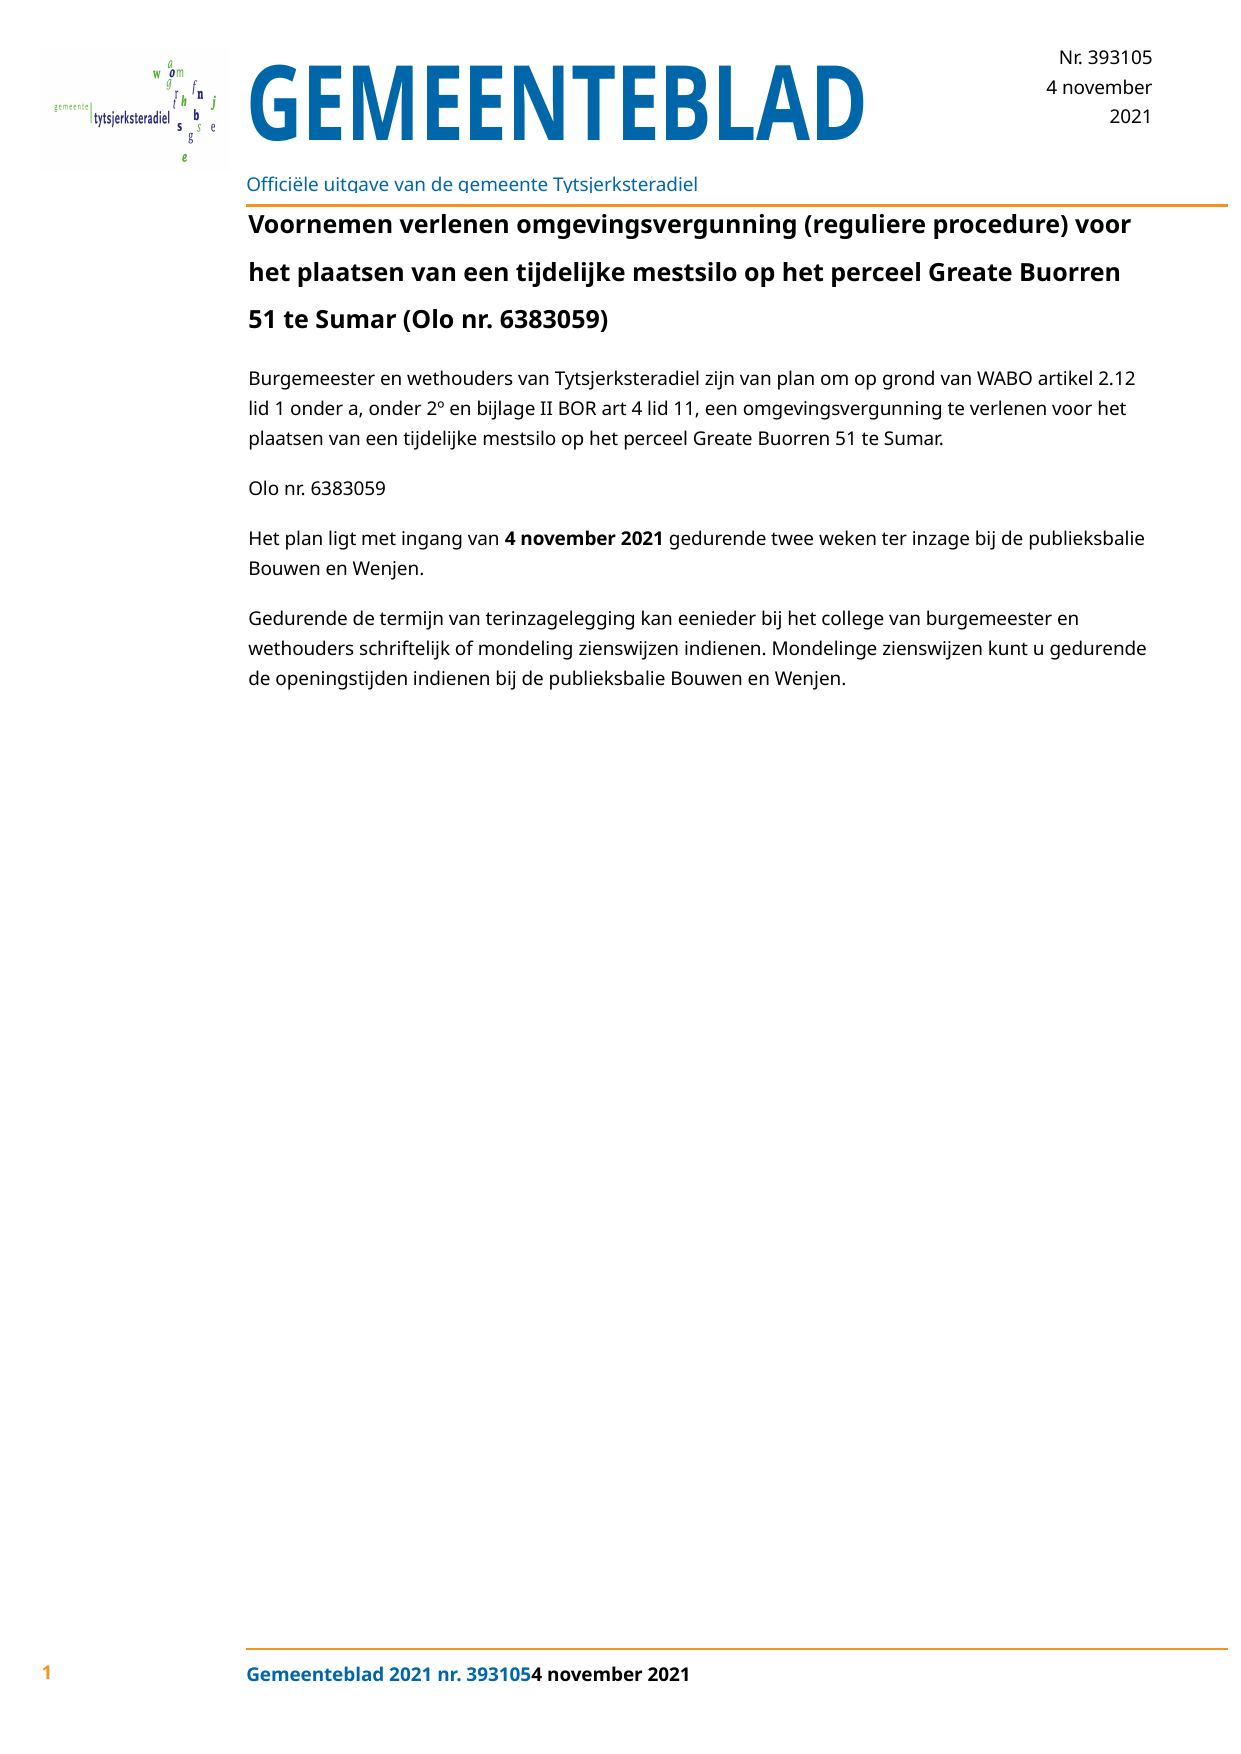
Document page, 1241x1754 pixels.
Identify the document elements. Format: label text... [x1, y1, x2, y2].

text Voornemen verlenen omgevingsvergunning (reguliere procedure) voor het plaatsen van een tijdelijke mestsilo op het perceel Greate Buorren 51 te Sumar (Olo nr. 6383059) [248, 207, 1152, 336]
picture [41, 47, 231, 172]
text Burgemeester en wethouders van Tytsjerksteradiel zijn van plan om op grond van WABO artikel 2.12 lid 1 onder a, onder 2º en bijlage II BOR art 4 lid 11, een omgevingsvergunning te verlenen voor het plaatsen van een tijdelijke mestsilo op het perceel Greate Buorren 51 te Sumar. [248, 366, 1152, 450]
text Gedurende de termijn van terinzagelegging kan eenieder bij het college van burgemeester en wethouders schriftelijk of mondeling zienswijzen indienen. Mondelinge zienswijzen kunt u gedurende de openingstijden indienen bij de publieksbalie Bouwen en Wenjen. [248, 606, 1152, 690]
text Het plan ligt met ingang van 4 november 2021 gedurende twee weken ter inzage bij de publieksbalie Bouwen en Wenjen. [248, 526, 1152, 581]
text Olo nr. 6383059 [248, 475, 1152, 501]
